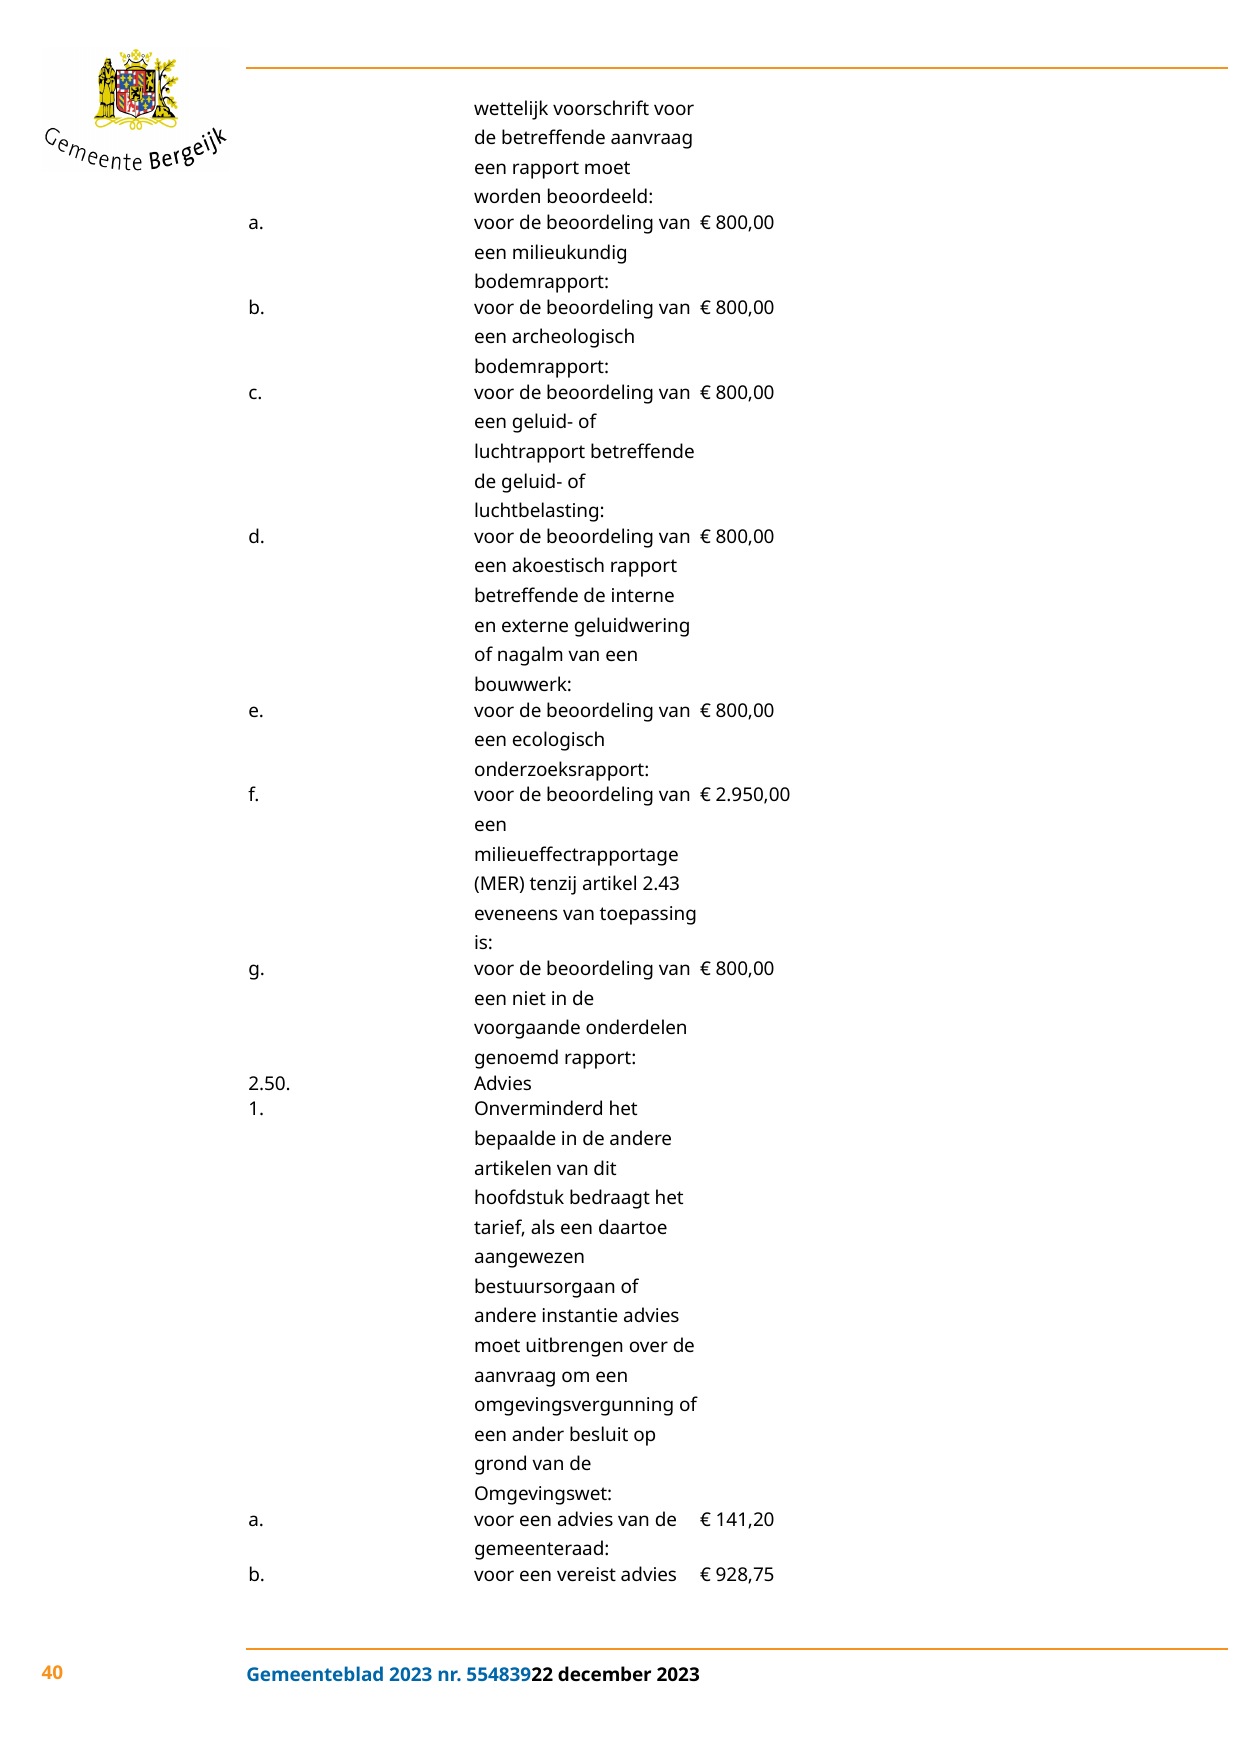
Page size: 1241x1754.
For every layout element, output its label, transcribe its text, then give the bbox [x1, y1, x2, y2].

table_cell [926, 955, 1152, 1070]
table_cell d. [248, 523, 474, 697]
picture [41, 47, 231, 172]
table_cell € 800,00 [700, 955, 926, 1070]
table_cell Onverminderd het bepaalde in de andere artikelen van dit hoofdstuk bedraagt het tarief, als een daartoe aangewezen bestuursorgaan of andere instantie advies moet uitbrengen over de aanvraag om een omgevingsvergunning of een ander besluit op grond van de Omgevingswet: [474, 1096, 700, 1506]
table_cell [926, 1096, 1152, 1506]
table_cell Advies [474, 1070, 700, 1096]
table_cell [700, 1096, 926, 1506]
table_cell b. [248, 294, 474, 379]
table_cell € 2.950,00 [700, 782, 926, 955]
table_cell wettelijk voorschrift voor de betreffende aanvraag een rapport moet worden beoordeeld: [474, 95, 700, 209]
table_cell voor de beoordeling van een akoestisch rapport betreffende de interne en externe geluidwering of nagalm van een bouwwerk: [474, 523, 700, 697]
table_cell voor de beoordeling van een archeologisch bodemrapport: [474, 294, 700, 379]
table_cell a. [248, 209, 474, 294]
table_cell b. [248, 1561, 474, 1587]
table_cell [926, 1561, 1152, 1587]
table_cell voor een vereist advies [474, 1561, 700, 1587]
table_cell € 928,75 [700, 1561, 926, 1587]
table_cell € 800,00 [700, 379, 926, 523]
table_cell voor een advies van de gemeenteraad: [474, 1506, 700, 1561]
table_cell [248, 95, 474, 209]
table_cell € 800,00 [700, 697, 926, 782]
table_cell € 800,00 [700, 294, 926, 379]
table_cell € 141,20 [700, 1506, 926, 1561]
table_cell [926, 782, 1152, 955]
table_cell voor de beoordeling van een ecologisch onderzoeksrapport: [474, 697, 700, 782]
table_cell [926, 95, 1152, 209]
table_cell a. [248, 1506, 474, 1561]
table_cell [926, 294, 1152, 379]
table_cell [926, 209, 1152, 294]
table_cell [926, 1070, 1152, 1096]
table_cell voor de beoordeling van een milieukundig bodemrapport: [474, 209, 700, 294]
table_cell [926, 379, 1152, 523]
table_cell € 800,00 [700, 209, 926, 294]
table_cell c. [248, 379, 474, 523]
table_cell voor de beoordeling van een niet in de voorgaande onderdelen genoemd rapport: [474, 955, 700, 1070]
table_cell [926, 523, 1152, 697]
table_cell voor de beoordeling van een geluid- of luchtrapport betreffende de geluid- of luchtbelasting: [474, 379, 700, 523]
table_cell e. [248, 697, 474, 782]
table_cell [700, 1070, 926, 1096]
table_cell [926, 1506, 1152, 1561]
table_cell 1. [248, 1096, 474, 1506]
table_cell g. [248, 955, 474, 1070]
table_cell voor de beoordeling van een milieueffectrapportage (MER) tenzij artikel 2.43 eveneens van toepassing is: [474, 782, 700, 955]
table_cell [926, 697, 1152, 782]
table_cell € 800,00 [700, 523, 926, 697]
table_cell 2.50. [248, 1070, 474, 1096]
table_cell f. [248, 782, 474, 955]
table_cell [700, 95, 926, 209]
